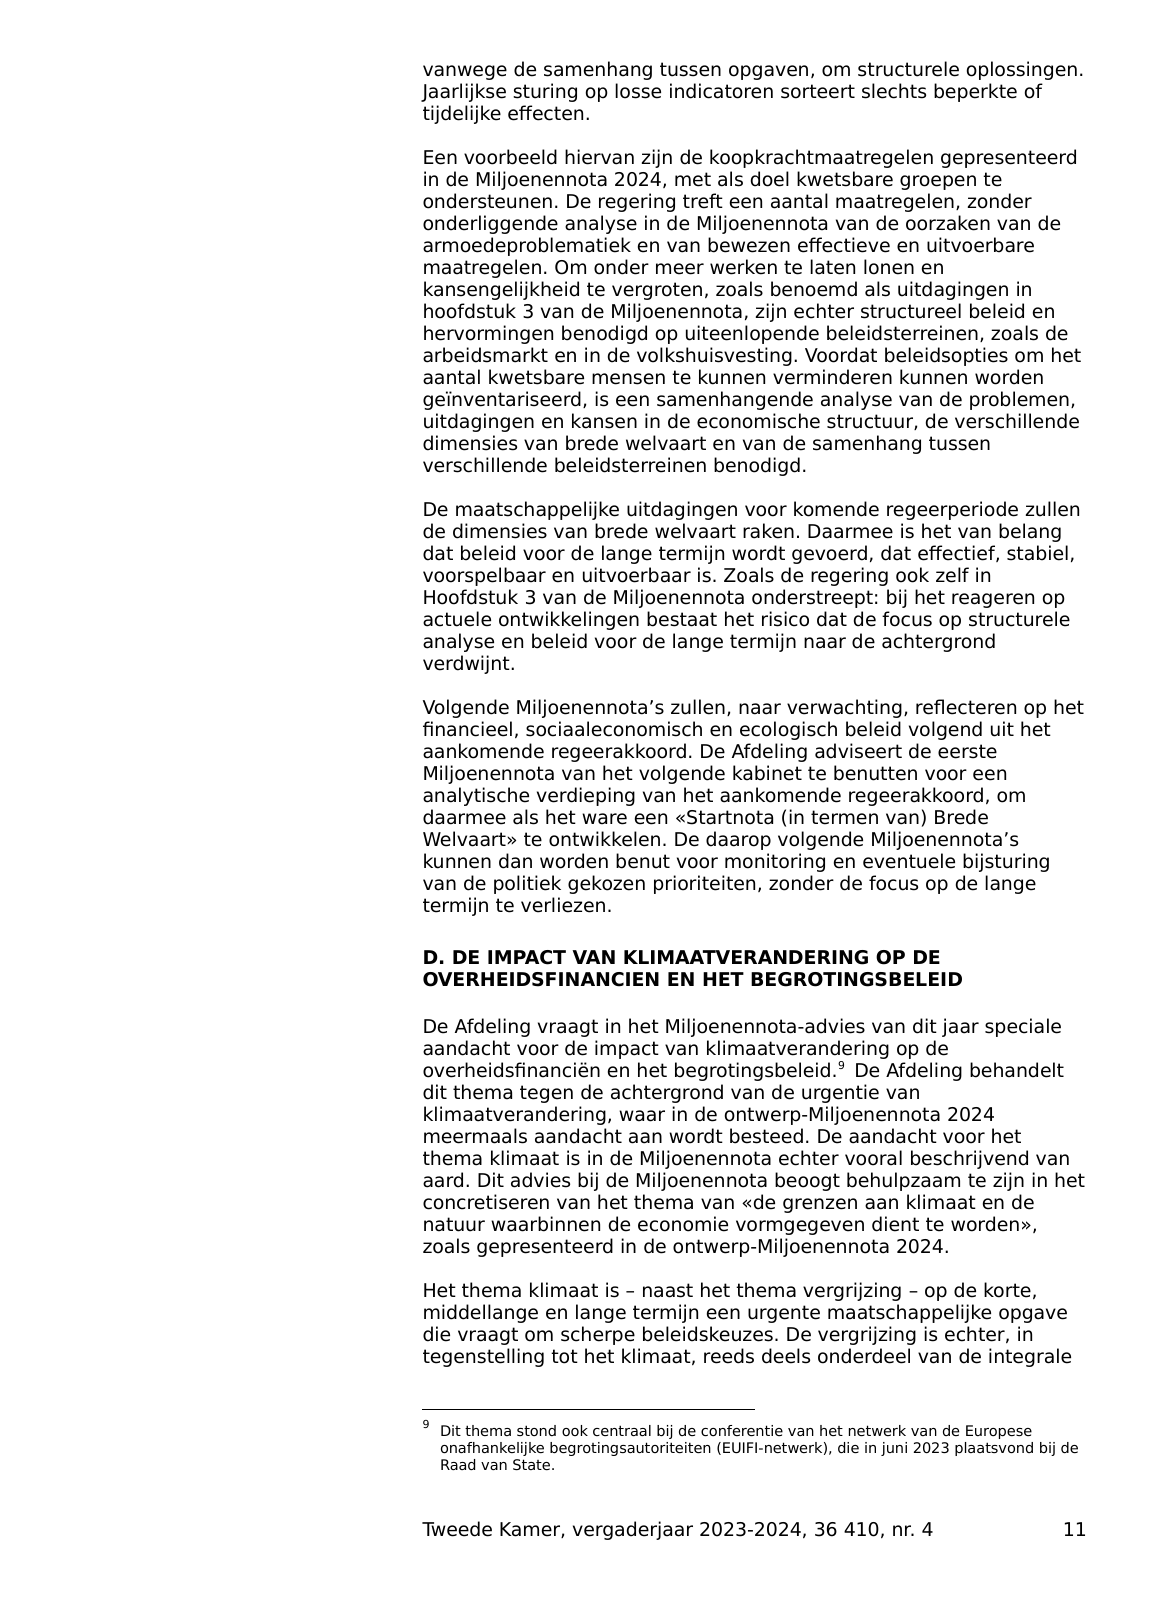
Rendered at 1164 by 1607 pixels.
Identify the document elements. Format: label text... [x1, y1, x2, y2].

text Dit thema stond ook centraal bij de conferentie van het netwerk van de Europese onafhankelijke begrotingsautoriteiten (EUIFI-netwerk), die in juni 2023 plaatsvond bij de Raad van State. [422, 1418, 1087, 1474]
subtitle D. DE IMPACT VAN KLIMAATVERANDERING OP DE OVERHEIDSFINANCIEN EN HET BEGROTINGSBELEID [422, 947, 1087, 991]
text De maatschappelijke uitdagingen voor komende regeerperiode zullen de dimensies van brede welvaart raken. Daarmee is het van belang dat beleid voor de lange termijn wordt gevoerd, dat effectief, stabiel, voorspelbaar en uitvoerbaar is. Zoals de regering ook zelf in Hoofdstuk 3 van de Miljoenennota onderstreept: bij het reageren op actuele ontwikkelingen bestaat het risico dat de focus op structurele analyse en beleid voor de lange termijn naar de achtergrond verdwijnt. [422, 499, 1087, 675]
text Een voorbeeld hiervan zijn de koopkrachtmaatregelen gepresenteerd in de Miljoenennota 2024, met als doel kwetsbare groepen te ondersteunen. De regering treft een aantal maatregelen, zonder onderliggende analyse in de Miljoenennota van de oorzaken van de armoedeproblematiek en van bewezen effectieve en uitvoerbare maatregelen. Om onder meer werken te laten lonen en kansengelijkheid te vergroten, zoals benoemd als uitdagingen in hoofdstuk 3 van de Miljoenennota, zijn echter structureel beleid en hervormingen benodigd op uiteenlopende beleidsterreinen, zoals de arbeidsmarkt en in de volkshuisvesting. Voordat beleidsopties om het aantal kwetsbare mensen te kunnen verminderen kunnen worden geïnventariseerd, is een samenhangende analyse van de problemen, uitdagingen en kansen in de economische structuur, de verschillende dimensies van brede welvaart en van de samenhang tussen verschillende beleidsterreinen benodigd. [422, 147, 1087, 477]
text Het thema klimaat is – naast het thema vergrijzing – op de korte, middellange en lange termijn een urgente maatschappelijke opgave die vraagt om scherpe beleidskeuzes. De vergrijzing is echter, in tegenstelling tot het klimaat, reeds deels onderdeel van de integrale [422, 1280, 1087, 1368]
text Volgende Miljoenennota’s zullen, naar verwachting, reflecteren op het financieel, sociaaleconomisch en ecologisch beleid volgend uit het aankomende regeerakkoord. De Afdeling adviseert de eerste Miljoenennota van het volgende kabinet te benutten voor een analytische verdieping van het aankomende regeerakkoord, om daarmee als het ware een «Startnota (in termen van) Brede Welvaart» te ontwikkelen. De daarop volgende Miljoenennota’s kunnen dan worden benut voor monitoring en eventuele bijsturing van de politiek gekozen prioriteiten, zonder de focus op de lange termijn te verliezen. [422, 697, 1087, 917]
text De Afdeling vraagt in het Miljoenennota-advies van dit jaar speciale aandacht voor de impact van klimaatverandering op de overheidsfinanciën en het begrotingsbeleid. De Afdeling behandelt dit thema tegen de achtergrond van de urgentie van klimaatverandering, waar in de ontwerp-Miljoenennota 2024 meermaals aandacht aan wordt besteed. De aandacht voor het thema klimaat is in de Miljoenennota echter vooral beschrijvend van aard. Dit advies bij de Miljoenennota beoogt behulpzaam te zijn in het concretiseren van het thema van «de grenzen aan klimaat en de natuur waarbinnen de economie vormgegeven dient te worden», zoals gepresenteerd in de ontwerp-Miljoenennota 2024. [422, 1016, 1087, 1258]
text vanwege de samenhang tussen opgaven, om structurele oplossingen. Jaarlijkse sturing op losse indicatoren sorteert slechts beperkte of tijdelijke effecten. [422, 59, 1087, 125]
